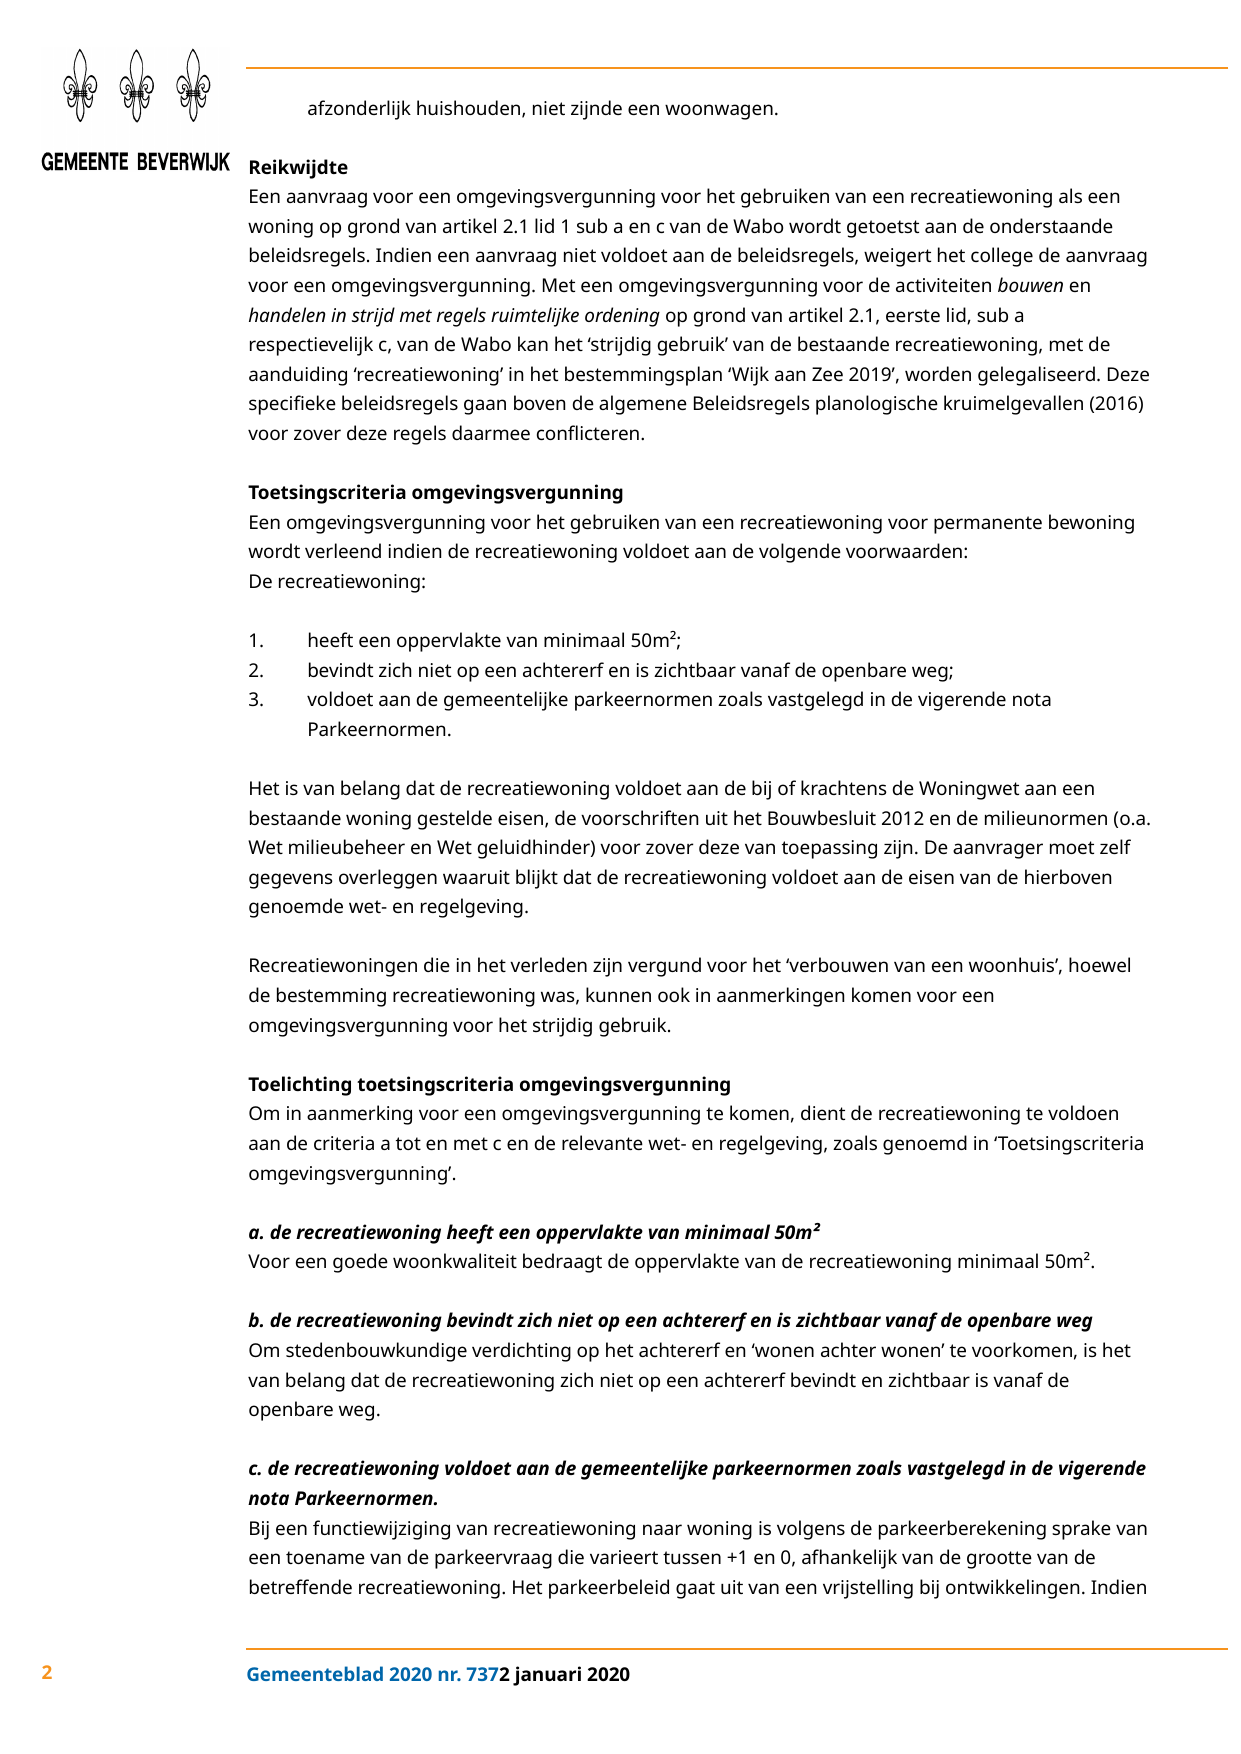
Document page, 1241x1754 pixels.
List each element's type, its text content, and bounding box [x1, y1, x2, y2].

list voldoet aan de gemeentelijke parkeernormen zoals vastgelegd in de vigerende nota Parkeernormen. [248, 686, 1152, 742]
text Toetsingscriteria omgevingsvergunning [248, 479, 1152, 505]
text b. de recreatiewoning bevindt zich niet op een achtererf en is zichtbaar vanaf de openbare weg [248, 1308, 1152, 1333]
text c. de recreatiewoning voldoet aan de gemeentelijke parkeernormen zoals vastgelegd in de vigerende nota Parkeernormen. [248, 1456, 1152, 1511]
text a. de recreatiewoning heeft een oppervlakte van minimaal 50m² [248, 1219, 1152, 1245]
picture [41, 47, 231, 172]
text Een omgevingsvergunning voor het gebruiken van een recreatiewoning voor permanente bewoning wordt verleend indien de recreatiewoning voldoet aan de volgende voorwaarden: [248, 509, 1152, 564]
text Bij een functiewijziging van recreatiewoning naar woning is volgens de parkeerberekening sprake van een toename van de parkeervraag die varieert tussen +1 en 0, afhankelijk van de grootte van de betreffende recreatiewoning. Het parkeerbeleid gaat uit van een vrijstelling bij ontwikkelingen. Indien [248, 1515, 1152, 1600]
list heeft een oppervlakte van minimaal 50m²; [248, 627, 1152, 653]
text Toelichting toetsingscriteria omgevingsvergunning [248, 1071, 1152, 1097]
list afzonderlijk huishouden, niet zijnde een woonwagen. [248, 95, 1152, 121]
text Een aanvraag voor een omgevingsvergunning voor het gebruiken van een recreatiewoning als een woning op grond van artikel 2.1 lid 1 sub a en c van de Wabo wordt getoetst aan de onderstaande beleidsregels. Indien een aanvraag niet voldoet aan de beleidsregels, weigert het college de aanvraag voor een omgevingsvergunning. Met een omgevingsvergunning voor de activiteiten bouwen en handelen in strijd met regels ruimtelijke ordening op grond van artikel 2.1, eerste lid, sub a respectievelijk c, van de Wabo kan het ‘strijdig gebruik’ van de bestaande recreatiewoning, met de aanduiding ‘recreatiewoning’ in het bestemmingsplan ‘Wijk aan Zee 2019’, worden gelegaliseerd. Deze specifieke beleidsregels gaan boven de algemene Beleidsregels planologische kruimelgevallen (2016) voor zover deze regels daarmee conflicteren. [248, 183, 1152, 446]
text Recreatiewoningen die in het verleden zijn vergund voor het ‘verbouwen van een woonhuis’, hoewel de bestemming recreatiewoning was, kunnen ook in aanmerkingen komen voor een omgevingsvergunning voor het strijdig gebruik. [248, 953, 1152, 1038]
text Het is van belang dat de recreatiewoning voldoet aan de bij of krachtens de Woningwet aan een bestaande woning gestelde eisen, de voorschriften uit het Bouwbesluit 2012 en de milieunormen (o.a. Wet milieubeheer en Wet geluidhinder) voor zover deze van toepassing zijn. De aanvrager moet zelf gegevens overleggen waaruit blijkt dat de recreatiewoning voldoet aan de eisen van de hierboven genoemde wet- en regelgeving. [248, 775, 1152, 919]
text Reikwijdte [248, 154, 1152, 180]
text Voor een goede woonkwaliteit bedraagt de oppervlakte van de recreatiewoning minimaal 50m². [248, 1248, 1152, 1274]
list bevindt zich niet op een achtererf en is zichtbaar vanaf de openbare weg; [248, 657, 1152, 683]
text Om stedenbouwkundige verdichting op het achtererf en ‘wonen achter wonen’ te voorkomen, is het van belang dat de recreatiewoning zich niet op een achtererf bevindt en zichtbaar is vanaf de openbare weg. [248, 1337, 1152, 1422]
text Om in aanmerking voor een omgevingsvergunning te komen, dient de recreatiewoning te voldoen aan de criteria a tot en met c en de relevante wet- en regelgeving, zoals genoemd in ‘Toetsingscriteria omgevingsvergunning’. [248, 1101, 1152, 1186]
text De recreatiewoning: [248, 568, 1152, 594]
